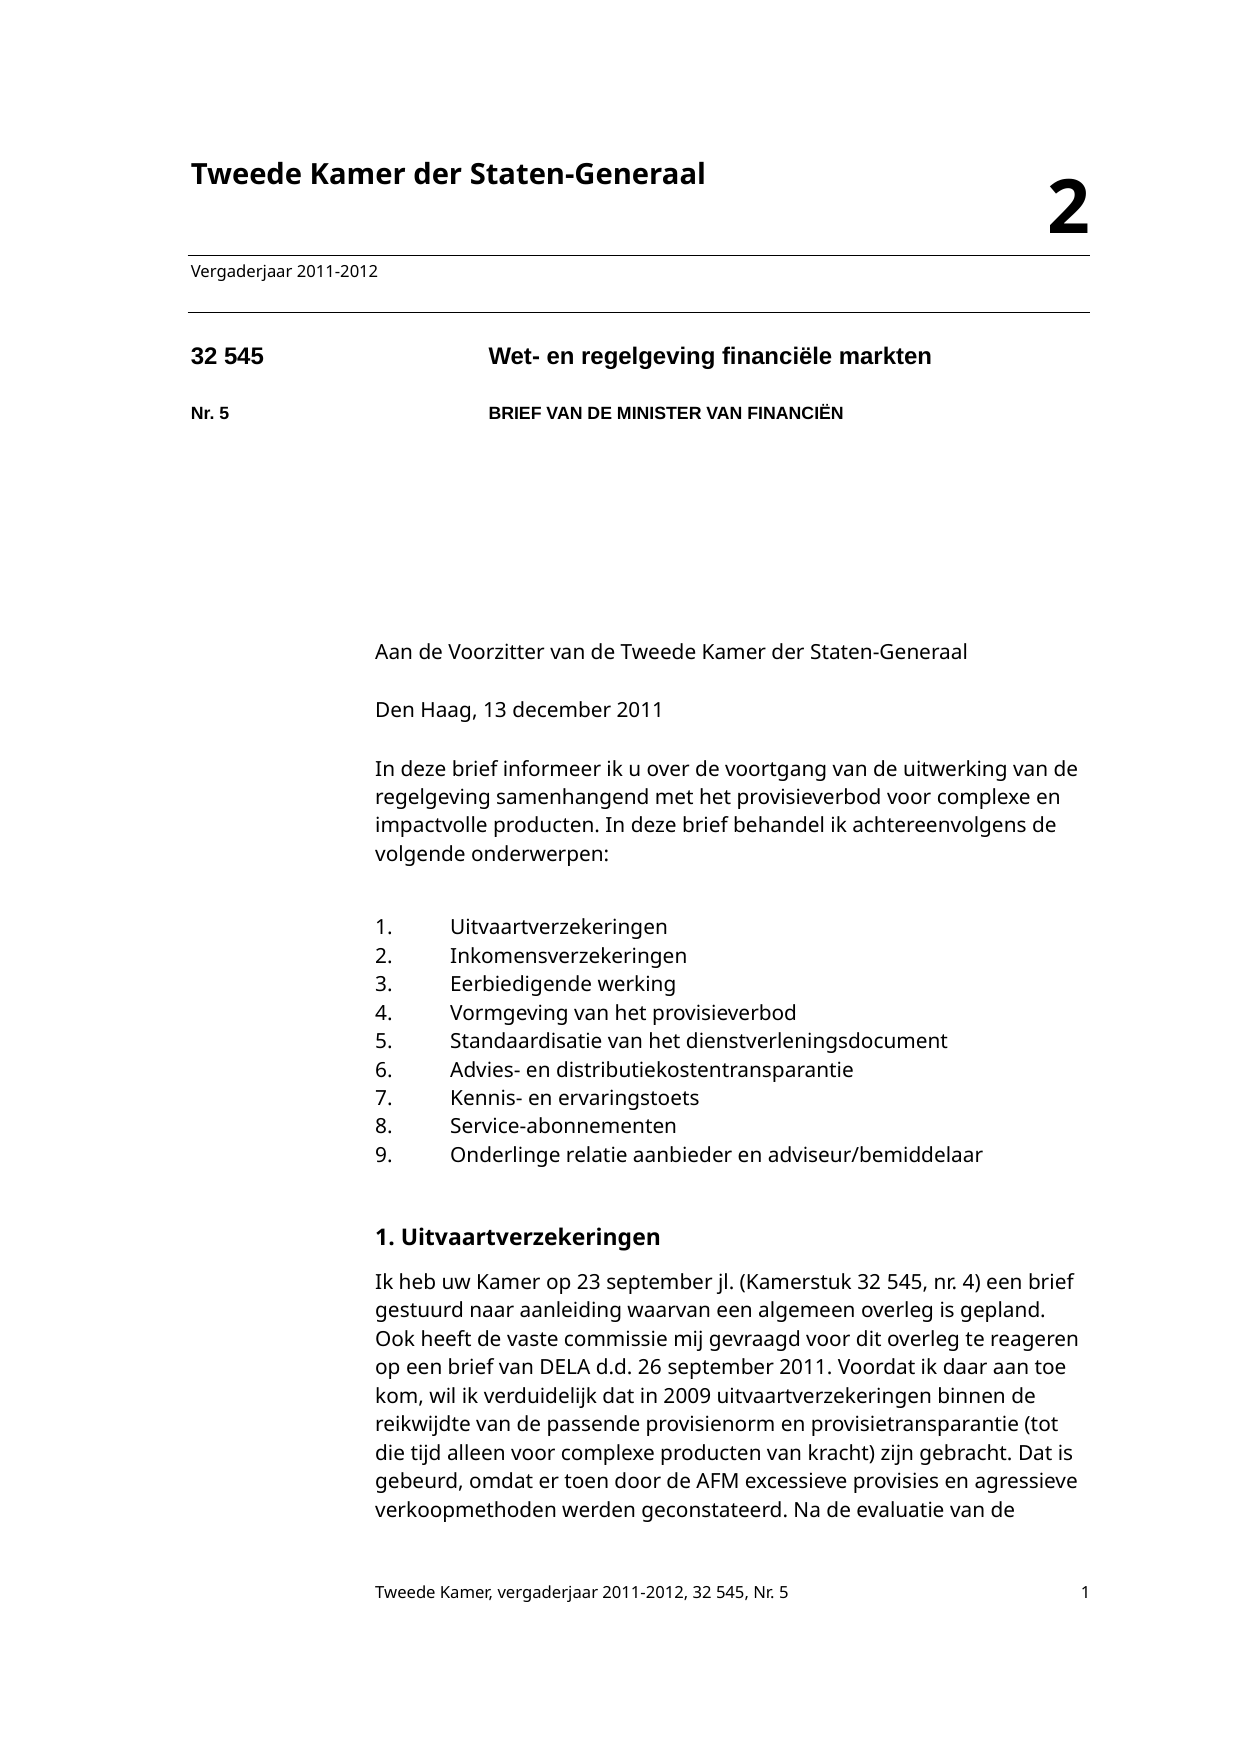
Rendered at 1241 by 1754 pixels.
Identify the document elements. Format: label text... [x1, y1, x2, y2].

list Onderlinge relatie aanbieder en adviseur/bemiddelaar [375, 1140, 1090, 1168]
table_header Tweede Kamer der Staten-Generaal [188, 150, 909, 255]
table_cell Vergaderjaar 2011-2012 [188, 256, 485, 312]
list Advies- en distributiekostentransparantie [375, 1055, 1090, 1083]
text In deze brief informeer ik u over de voortgang van de uitwerking van de regelgeving samenhangend met het provisieverbod voor complexe en impactvolle producten. In deze brief behandel ik achtereenvolgens de volgende onderwerpen: [375, 754, 1090, 867]
list Uitvaartverzekeringen [375, 912, 1090, 941]
list Standaardisatie van het dienstverleningsdocument [375, 1026, 1090, 1055]
list Vormgeving van het provisieverbod [375, 998, 1090, 1026]
table_cell [485, 256, 1090, 312]
list Kennis- en ervaringstoets [375, 1083, 1090, 1112]
table_header 2 [910, 150, 1090, 255]
list Eerbiedigende werking [375, 969, 1090, 998]
text Aan de Voorzitter van de Tweede Kamer der Staten-Generaal [375, 637, 1090, 665]
table_cell [485, 313, 1090, 339]
table_cell [188, 313, 485, 339]
table_cell Nr. 5 [188, 399, 485, 518]
text Ik heb uw Kamer op 23 september jl. (Kamerstuk 32 545, nr. 4) een brief gestuurd naar aanleiding waarvan een algemeen overleg is gepland. Ook heeft de vaste commissie mij gevraagd voor dit overleg te reageren op een brief van DELA d.d. 26 september 2011. Voordat ik daar aan toe kom, wil ik verduidelijk dat in 2009 uitvaartverzekeringen binnen de reikwijdte van de passende provisienorm en provisietransparantie (tot die tijd alleen voor complexe producten van kracht) zijn gebracht. Dat is gebeurd, omdat er toen door de AFM excessieve provisies en agressieve verkoopmethoden werden geconstateerd. Na de evaluatie van de [375, 1267, 1090, 1523]
table_cell 32 545 [188, 339, 485, 399]
text Den Haag, 13 december 2011 [375, 695, 1090, 724]
list Inkomensverzekeringen [375, 941, 1090, 969]
table_cell BRIEF VAN DE MINISTER VAN FINANCIËN [485, 399, 1090, 518]
table_cell Wet- en regelgeving financiële markten [485, 339, 1090, 399]
subtitle 1. Uitvaartverzekeringen [375, 1221, 1090, 1252]
list Service-abonnementen [375, 1112, 1090, 1140]
